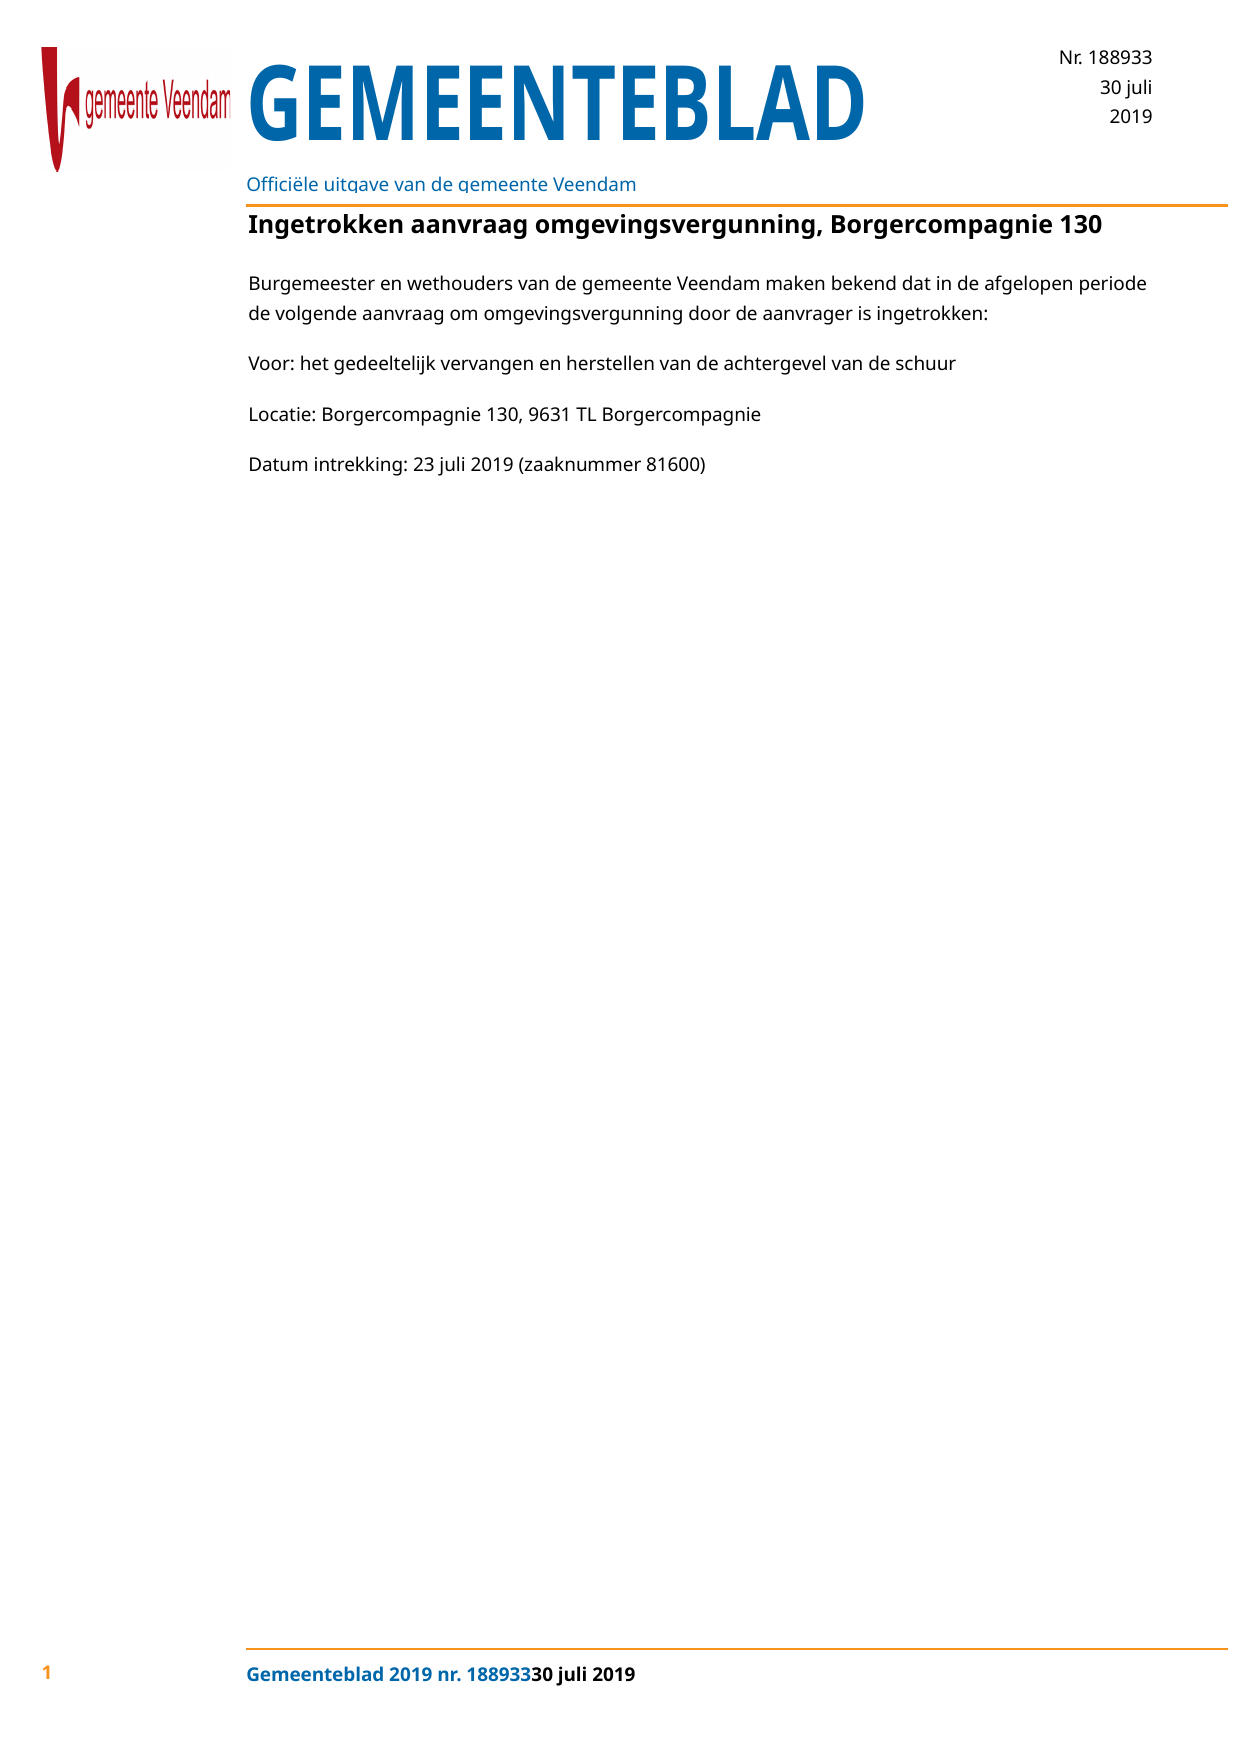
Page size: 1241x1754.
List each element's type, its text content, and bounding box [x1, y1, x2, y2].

text Voor: het gedeeltelijk vervangen en herstellen van de achtergevel van de schuur [248, 350, 1152, 376]
text Datum intrekking: 23 juli 2019 (zaaknummer 81600) [248, 451, 1152, 477]
text Ingetrokken aanvraag omgevingsvergunning, Borgercompagnie 130 [248, 207, 1152, 241]
picture [41, 47, 231, 172]
text Locatie: Borgercompagnie 130, 9631 TL Borgercompagnie [248, 401, 1152, 426]
text Burgemeester en wethouders van de gemeente Veendam maken bekend dat in de afgelopen periode de volgende aanvraag om omgevingsvergunning door de aanvrager is ingetrokken: [248, 270, 1152, 326]
